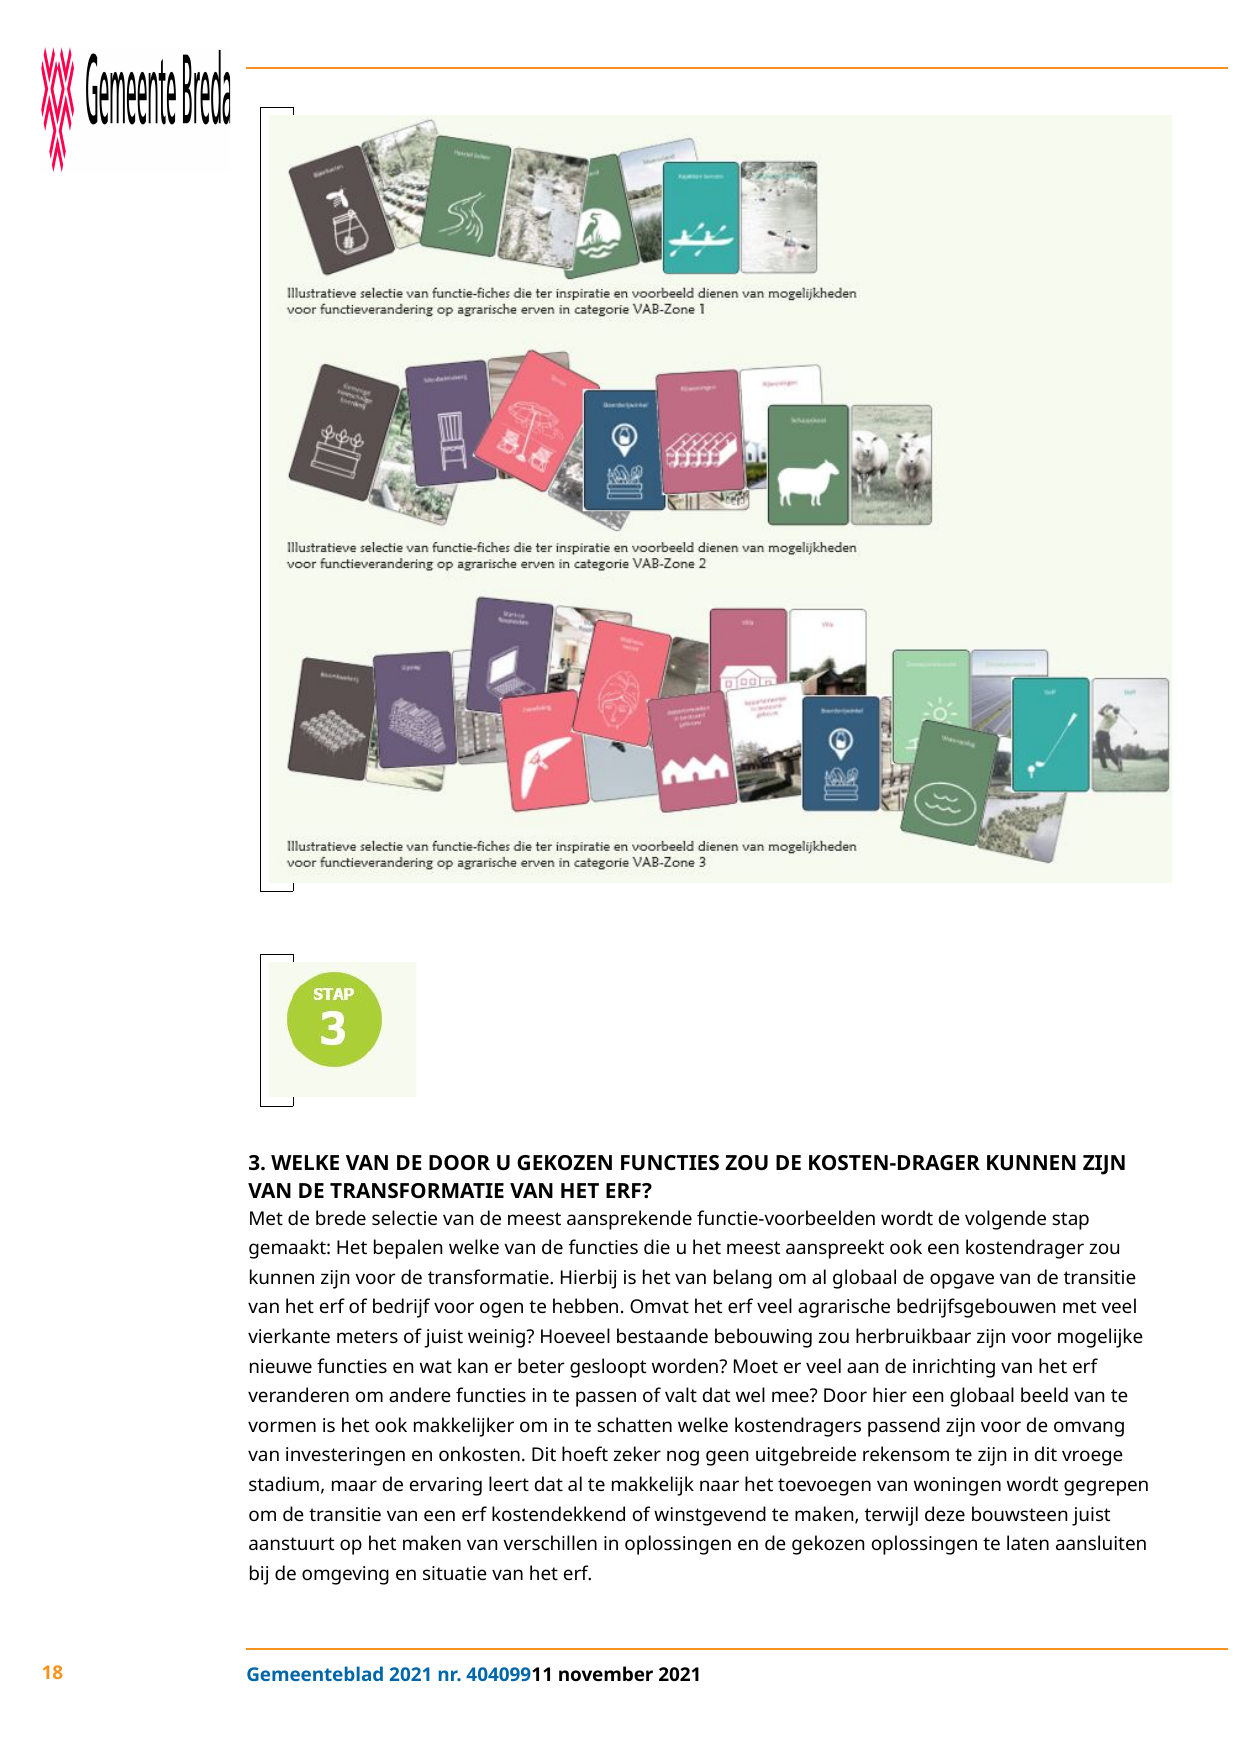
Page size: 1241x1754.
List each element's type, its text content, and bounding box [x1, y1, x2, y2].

picture [41, 47, 231, 172]
picture [268, 962, 417, 1097]
picture [268, 115, 1173, 883]
text 3. WELKE VAN DE DOOR U GEKOZEN FUNCTIES ZOU DE KOSTEN-DRAGER KUNNEN ZIJN VAN DE TRANSFORMATIE VAN HET ERF? [248, 1148, 1152, 1205]
text Met de brede selectie van de meest aansprekende functie-voorbeelden wordt de volgende stap gemaakt: Het bepalen welke van de functies die u het meest aanspreekt ook een kostendrager zou kunnen zijn voor de transformatie. Hierbij is het van belang om al globaal de opgave van de transitie van het erf of bedrijf voor ogen te hebben. Omvat het erf veel agrarische bedrijfsgebouwen met veel vierkante meters of juist weinig? Hoeveel bestaande bebouwing zou herbruikbaar zijn voor mogelijke nieuwe functies en wat kan er beter gesloopt worden? Moet er veel aan de inrichting van het erf veranderen om andere functies in te passen of valt dat wel mee? Door hier een globaal beeld van te vormen is het ook makkelijker om in te schatten welke kostendragers passend zijn voor de omvang van investeringen en onkosten. Dit hoeft zeker nog geen uitgebreide rekensom te zijn in dit vroege stadium, maar de ervaring leert dat al te makkelijk naar het toevoegen van woningen wordt gegrepen om de transitie van een erf kostendekkend of winstgevend te maken, terwijl deze bouwsteen juist aanstuurt op het maken van verschillen in oplossingen en de gekozen oplossingen te laten aansluiten bij de omgeving en situatie van het erf. [248, 1205, 1152, 1586]
